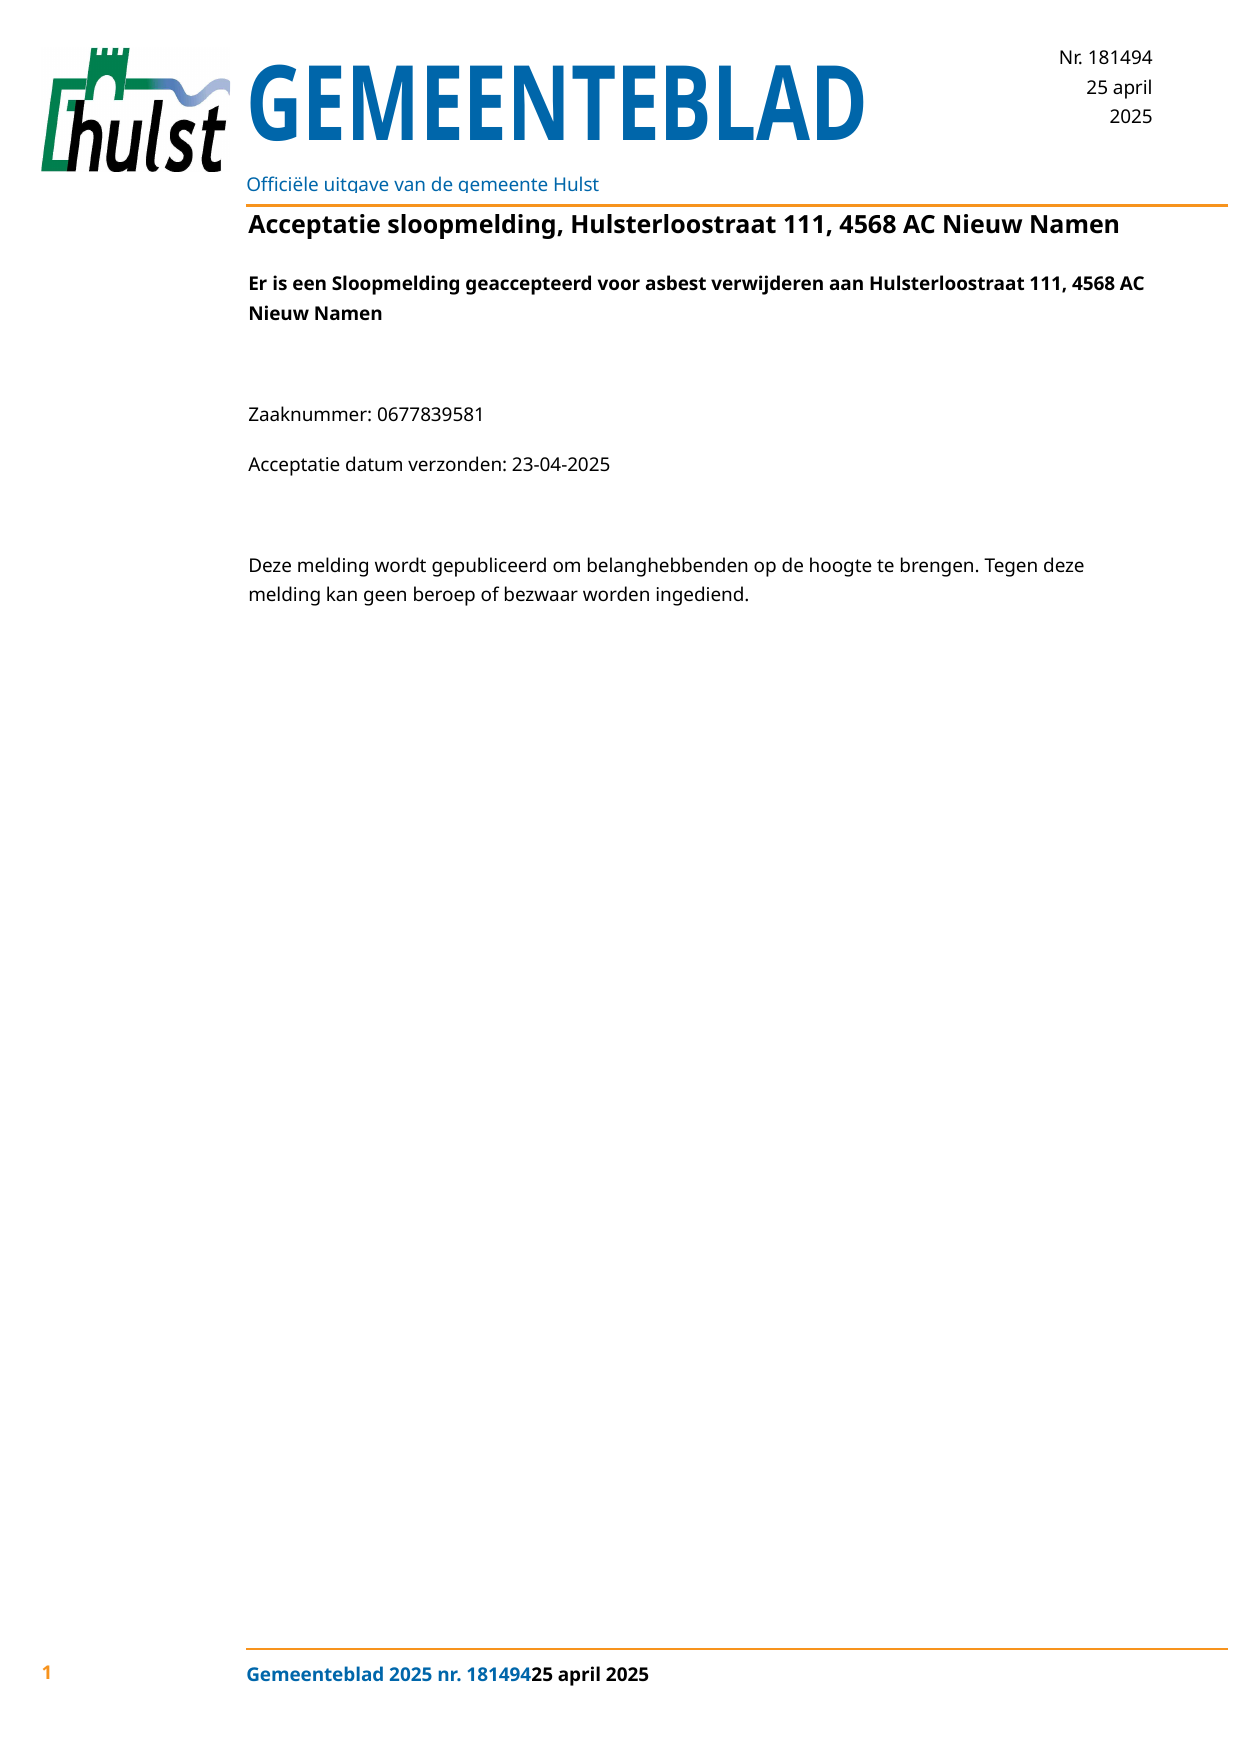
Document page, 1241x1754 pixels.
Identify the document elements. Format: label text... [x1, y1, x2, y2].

text Zaaknummer: 0677839581 [248, 401, 1152, 426]
text Deze melding wordt gepubliceerd om belanghebbenden op de hoogte te brengen. Tegen deze melding kan geen beroep of bezwaar worden ingediend. [248, 552, 1152, 607]
text Er is een Sloopmelding geaccepteerd voor asbest verwijderen aan Hulsterloostraat 111, 4568 AC Nieuw Namen [248, 270, 1152, 326]
picture [41, 47, 231, 172]
text Acceptatie datum verzonden: 23-04-2025 [248, 451, 1152, 477]
text Acceptatie sloopmelding, Hulsterloostraat 111, 4568 AC Nieuw Namen [248, 207, 1152, 241]
